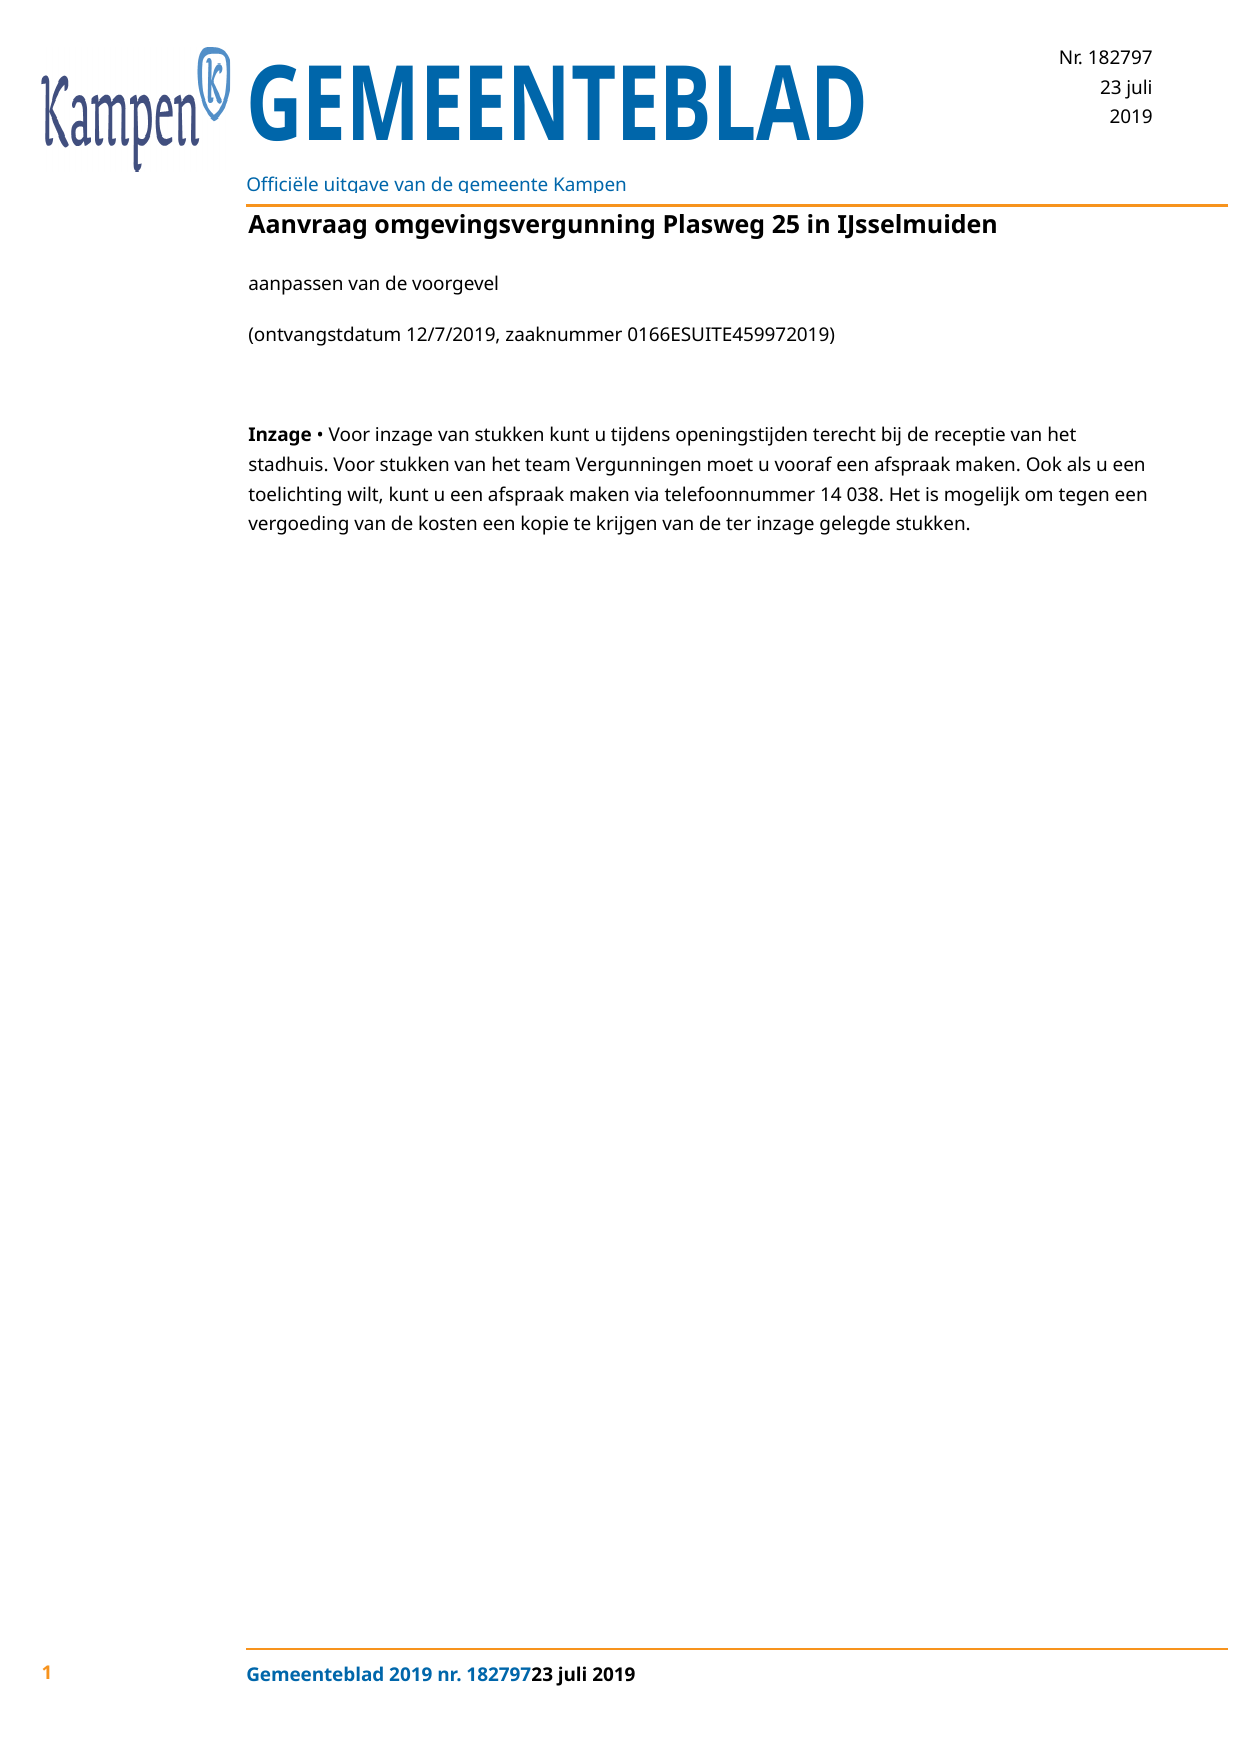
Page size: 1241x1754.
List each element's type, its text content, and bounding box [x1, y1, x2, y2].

text (ontvangstdatum 12/7/2019, zaaknummer 0166ESUITE459972019) [248, 321, 1152, 346]
text Aanvraag omgevingsvergunning Plasweg 25 in IJsselmuiden [248, 207, 1152, 241]
text Inzage • Voor inzage van stukken kunt u tijdens openingstijden terecht bij de receptie van het stadhuis. Voor stukken van het team Vergunningen moet u vooraf een afspraak maken. Ook als u een toelichting wilt, kunt u een afspraak maken via telefoonnummer 14 038. Het is mogelijk om tegen een vergoeding van de kosten een kopie te krijgen van de ter inzage gelegde stukken. [248, 422, 1152, 536]
text aanpassen van de voorgevel [248, 270, 1152, 296]
picture [41, 47, 231, 172]
